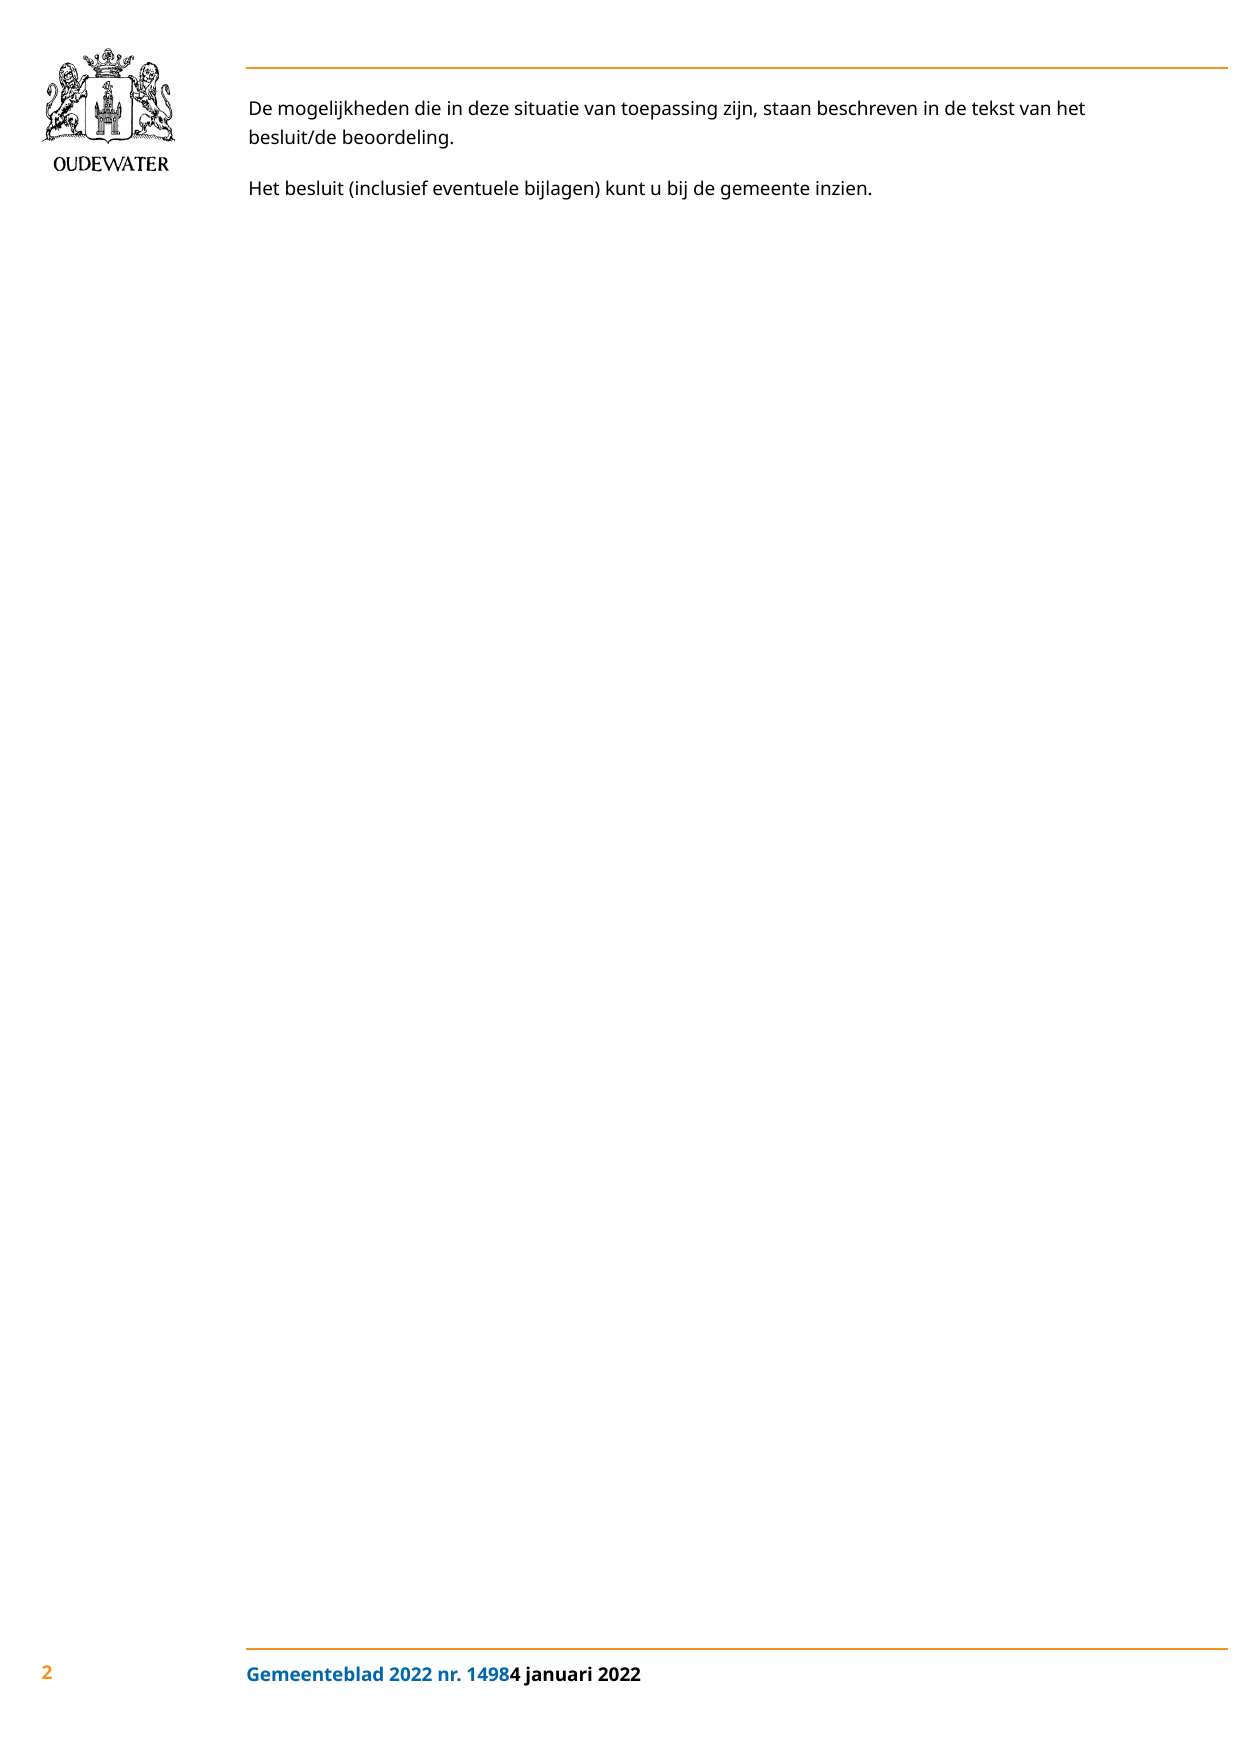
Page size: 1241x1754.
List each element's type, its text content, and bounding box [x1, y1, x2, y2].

text Het besluit (inclusief eventuele bijlagen) kunt u bij de gemeente inzien. [248, 175, 1152, 201]
picture [41, 47, 231, 172]
text De mogelijkheden die in deze situatie van toepassing zijn, staan beschreven in de tekst van het besluit/de beoordeling. [248, 95, 1152, 150]
